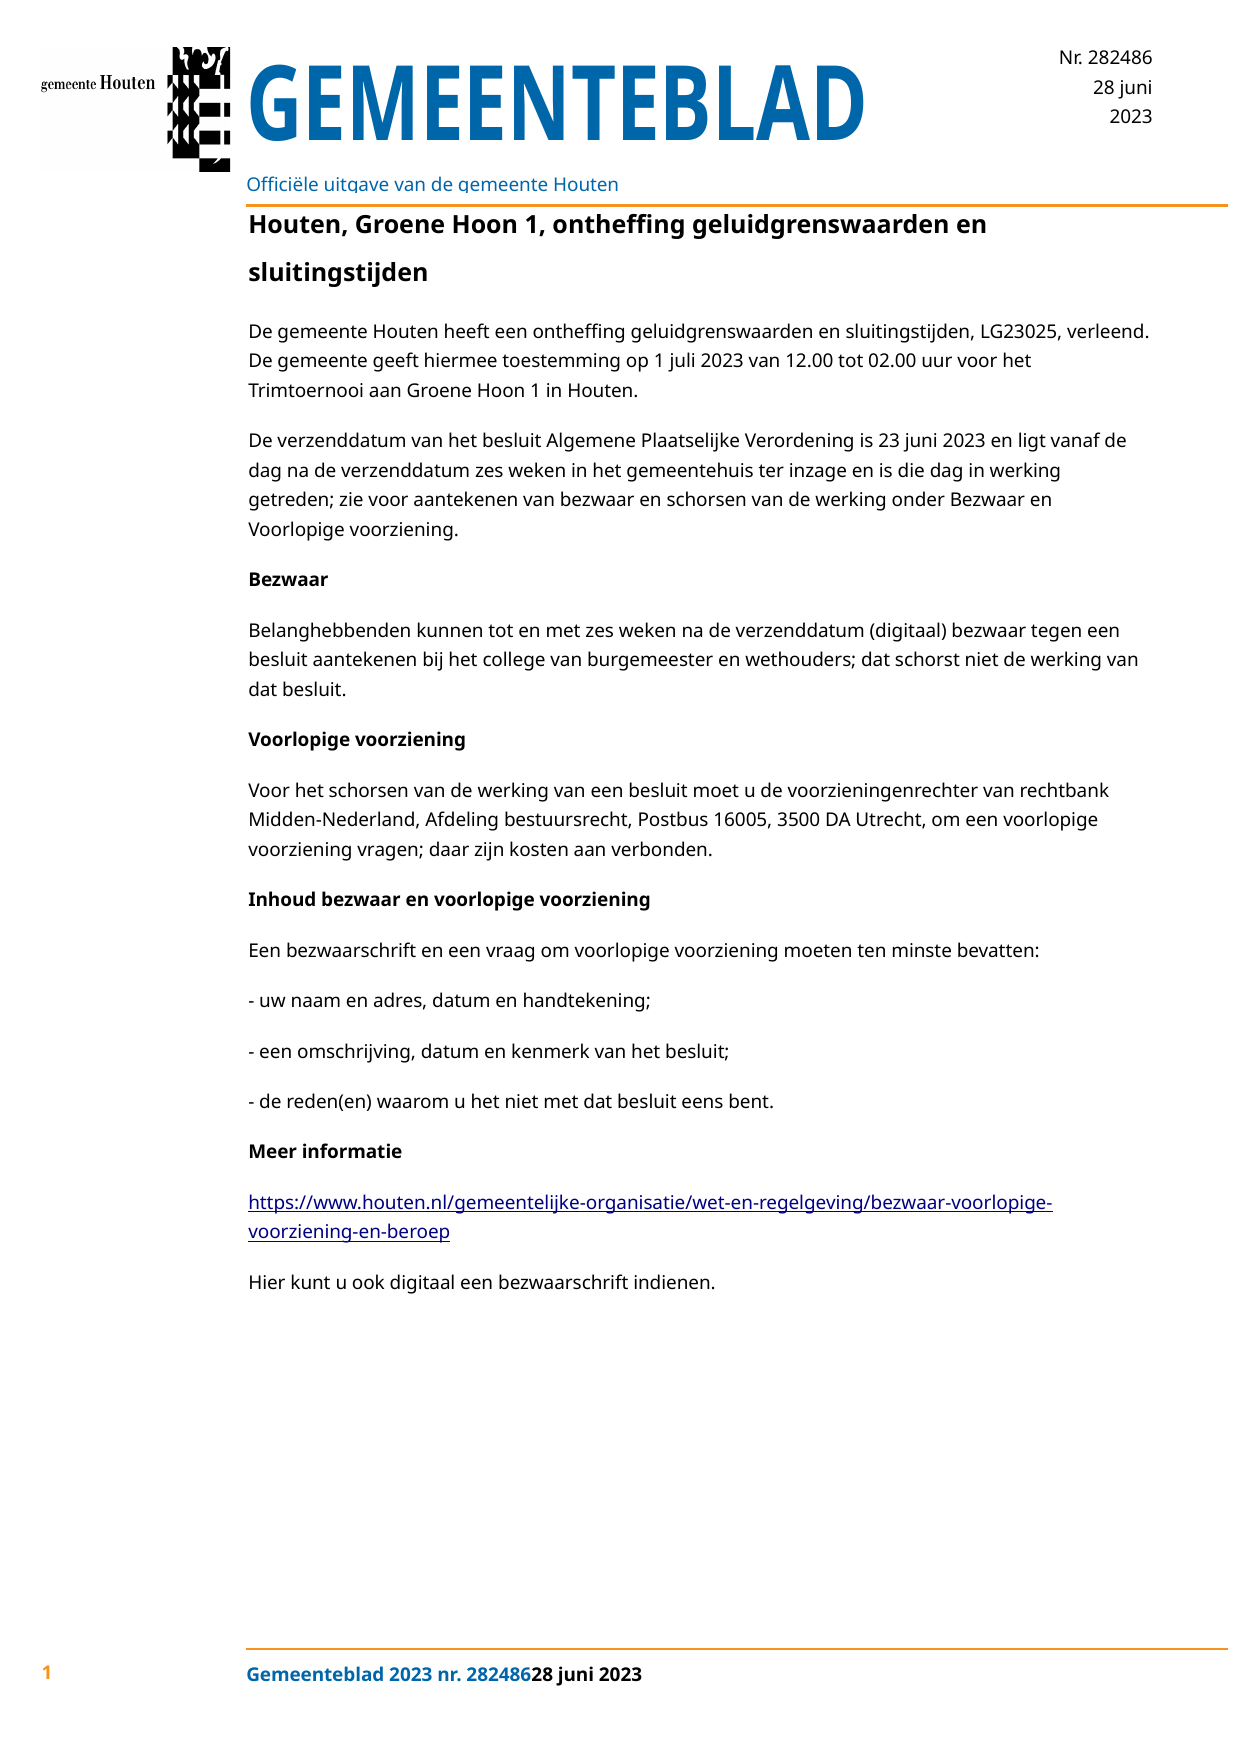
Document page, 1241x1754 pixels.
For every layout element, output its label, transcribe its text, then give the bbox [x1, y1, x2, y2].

text https://www.houten.nl/gemeentelijke-organisatie/wet-en-regelgeving/bezwaar-voorlopige-voorziening-en-beroep [248, 1189, 1152, 1244]
text - uw naam en adres, datum en handtekening; [248, 987, 1152, 1013]
text Een bezwaarschrift en een vraag om voorlopige voorziening moeten ten minste bevatten: [248, 937, 1152, 963]
text Inhoud bezwaar en voorlopige voorziening [248, 887, 1152, 912]
text De verzenddatum van het besluit Algemene Plaatselijke Verordening is 23 juni 2023 en ligt vanaf de dag na de verzenddatum zes weken in het gemeentehuis ter inzage en is die dag in werking getreden; zie voor aantekenen van bezwaar en schorsen van de werking onder Bezwaar en Voorlopige voorziening. [248, 427, 1152, 542]
text Bezwaar [248, 567, 1152, 592]
text Belanghebbenden kunnen tot en met zes weken na de verzenddatum (digitaal) bezwaar tegen een besluit aantekenen bij het college van burgemeester en wethouders; dat schorst niet de werking van dat besluit. [248, 617, 1152, 702]
text Voorlopige voorziening [248, 727, 1152, 752]
text - de reden(en) waarom u het niet met dat besluit eens bent. [248, 1088, 1152, 1114]
text Meer informatie [248, 1139, 1152, 1164]
text De gemeente Houten heeft een ontheffing geluidgrenswaarden en sluitingstijden, LG23025, verleend. De gemeente geeft hiermee toestemming op 1 juli 2023 van 12.00 tot 02.00 uur voor het Trimtoernooi aan Groene Hoon 1 in Houten. [248, 318, 1152, 403]
text Houten, Groene Hoon 1, ontheffing geluidgrenswaarden en sluitingstijden [248, 207, 1152, 288]
text Hier kunt u ook digitaal een bezwaarschrift indienen. [248, 1269, 1152, 1295]
text - een omschrijving, datum en kenmerk van het besluit; [248, 1038, 1152, 1064]
picture [41, 47, 231, 172]
text Voor het schorsen van de werking van een besluit moet u de voorzieningenrechter van rechtbank Midden-Nederland, Afdeling bestuursrecht, Postbus 16005, 3500 DA Utrecht, om een voorlopige voorziening vragen; daar zijn kosten aan verbonden. [248, 777, 1152, 862]
